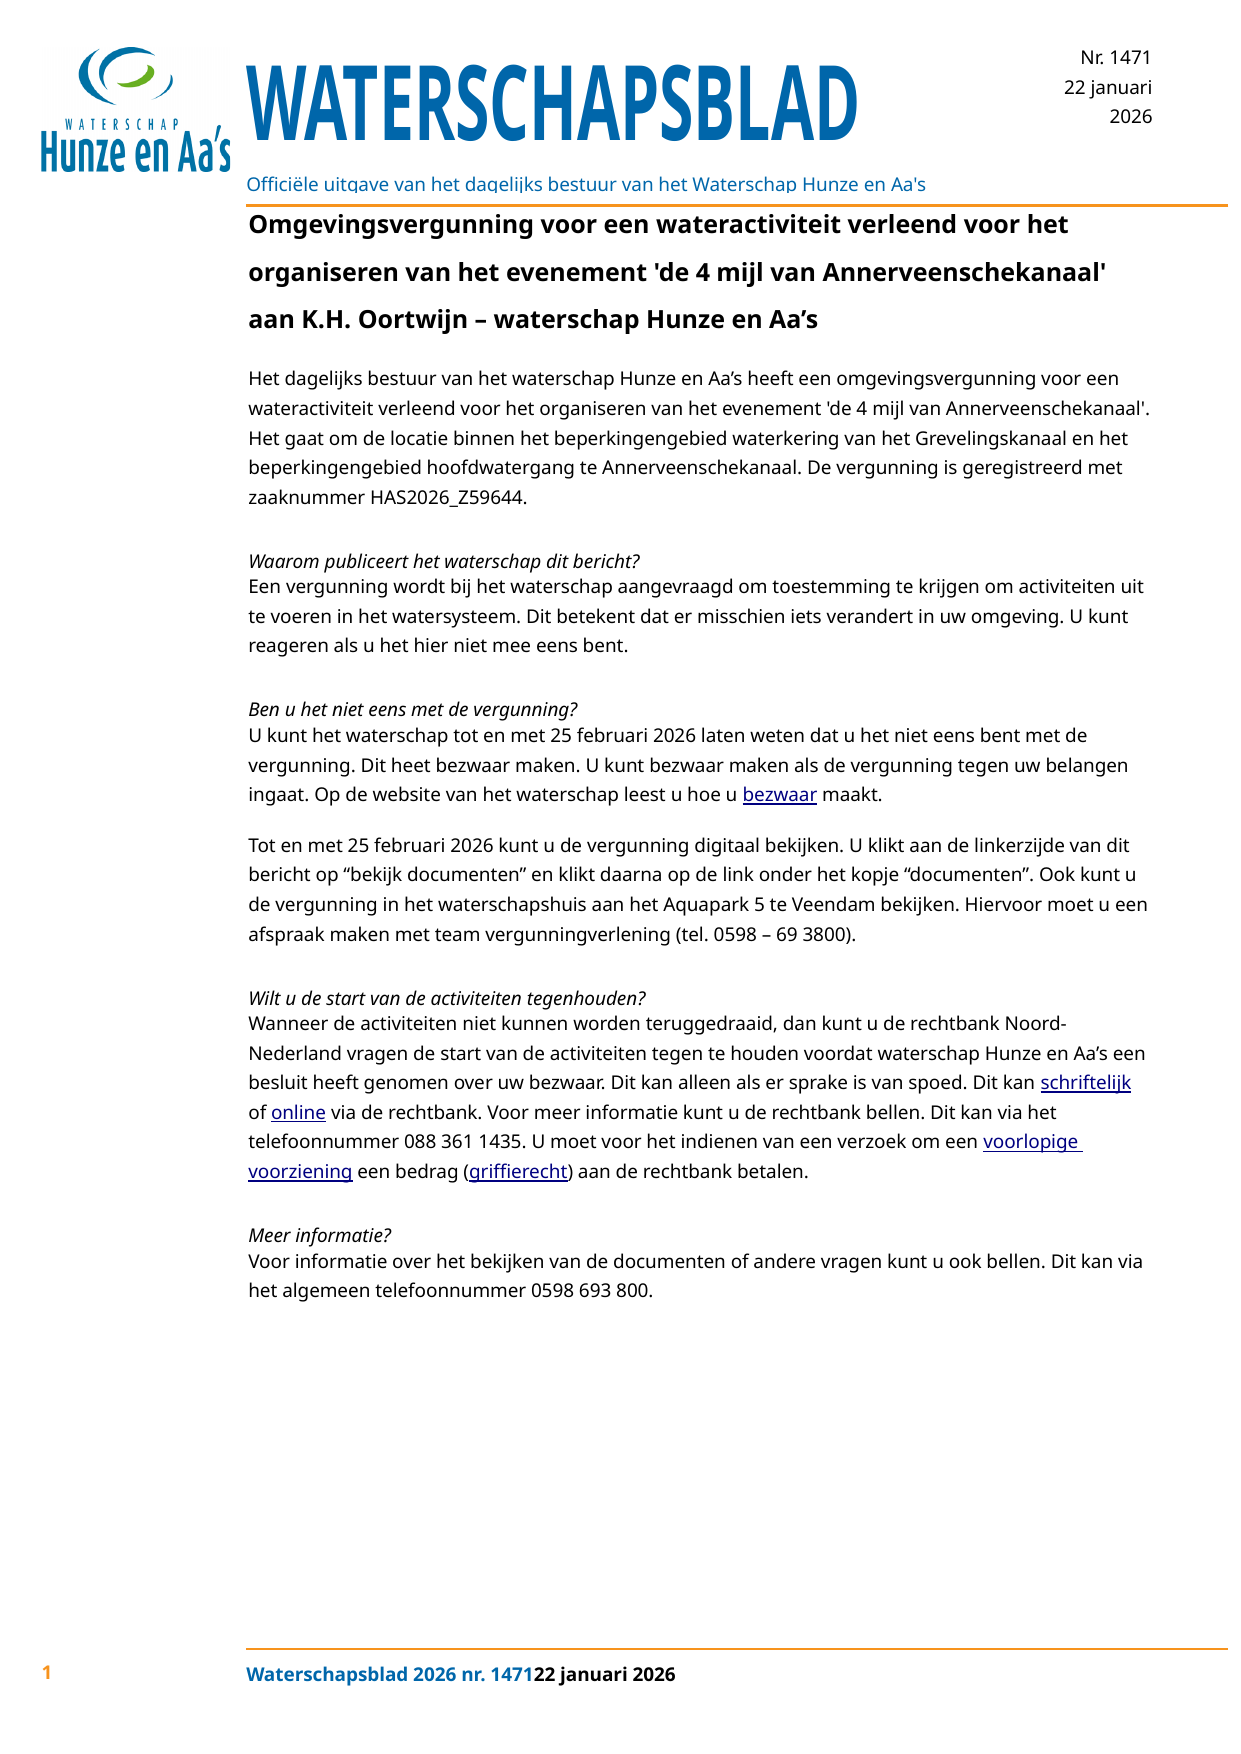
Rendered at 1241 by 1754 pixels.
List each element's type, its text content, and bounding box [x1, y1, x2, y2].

text Wanneer de activiteiten niet kunnen worden teruggedraaid, dan kunt u de rechtbank Noord-Nederland vragen de start van de activiteiten tegen te houden voordat waterschap Hunze en Aa’s een besluit heeft genomen over uw bezwaar. Dit kan alleen als er sprake is van spoed. Dit kan schriftelijk of online via de rechtbank. Voor meer informatie kunt u de rechtbank bellen. Dit kan via het telefoonnummer 088 361 1435. U moet voor het indienen van een verzoek om een voorlopige voorziening een bedrag (griffierecht) aan de rechtbank betalen. [248, 1010, 1152, 1184]
text Tot en met 25 februari 2026 kunt u de vergunning digitaal bekijken. U klikt aan de linkerzijde van dit bericht op “bekijk documenten” en klikt daarna op de link onder het kopje “documenten”. Ook kunt u de vergunning in het waterschapshuis aan het Aquapark 5 te Veendam bekijken. Hiervoor moet u een afspraak maken met team vergunningverlening (tel. 0598 – 69 3800). [248, 832, 1152, 946]
text Meer informatie? [248, 1222, 1152, 1248]
picture [183, 163, 191, 172]
text Wilt u de start van de activiteiten tegenhouden? [248, 985, 1152, 1010]
picture [41, 47, 231, 172]
text Omgevingsvergunning voor een wateractiviteit verleend voor het organiseren van het evenement 'de 4 mijl van Annerveenschekanaal' aan K.H. Oortwijn – waterschap Hunze en Aa’s [248, 207, 1152, 336]
picture [47, 154, 51, 172]
text U kunt het waterschap tot en met 25 februari 2026 laten weten dat u het niet eens bent met de vergunning. Dit heet bezwaar maken. U kunt bezwaar maken als de vergunning tegen uw belangen ingaat. Op de website van het waterschap leest u hoe u bezwaar maakt. [248, 722, 1152, 807]
text Het dagelijks bestuur van het waterschap Hunze en Aa’s heeft een omgevingsvergunning voor een wateractiviteit verleend voor het organiseren van het evenement 'de 4 mijl van Annerveenschekanaal'. Het gaat om de locatie binnen het beperkingengebied waterkering van het Grevelingskanaal en het beperkingengebied hoofdwatergang te Annerveenschekanaal. De vergunning is geregistreerd met zaaknummer HAS2026_Z59644. [248, 366, 1152, 509]
text Waarom publiceert het waterschap dit bericht? [248, 548, 1152, 573]
text Ben u het niet eens met de vergunning? [248, 697, 1152, 722]
text Een vergunning wordt bij het waterschap aangevraagd om toestemming te krijgen om activiteiten uit te voeren in het watersysteem. Dit betekent dat er misschien iets verandert in uw omgeving. U kunt reageren als u het hier niet mee eens bent. [248, 573, 1152, 658]
text Voor informatie over het bekijken van de documenten of andere vragen kunt u ook bellen. Dit kan via het algemeen telefoonnummer 0598 693 800. [248, 1248, 1152, 1303]
picture [226, 145, 231, 156]
